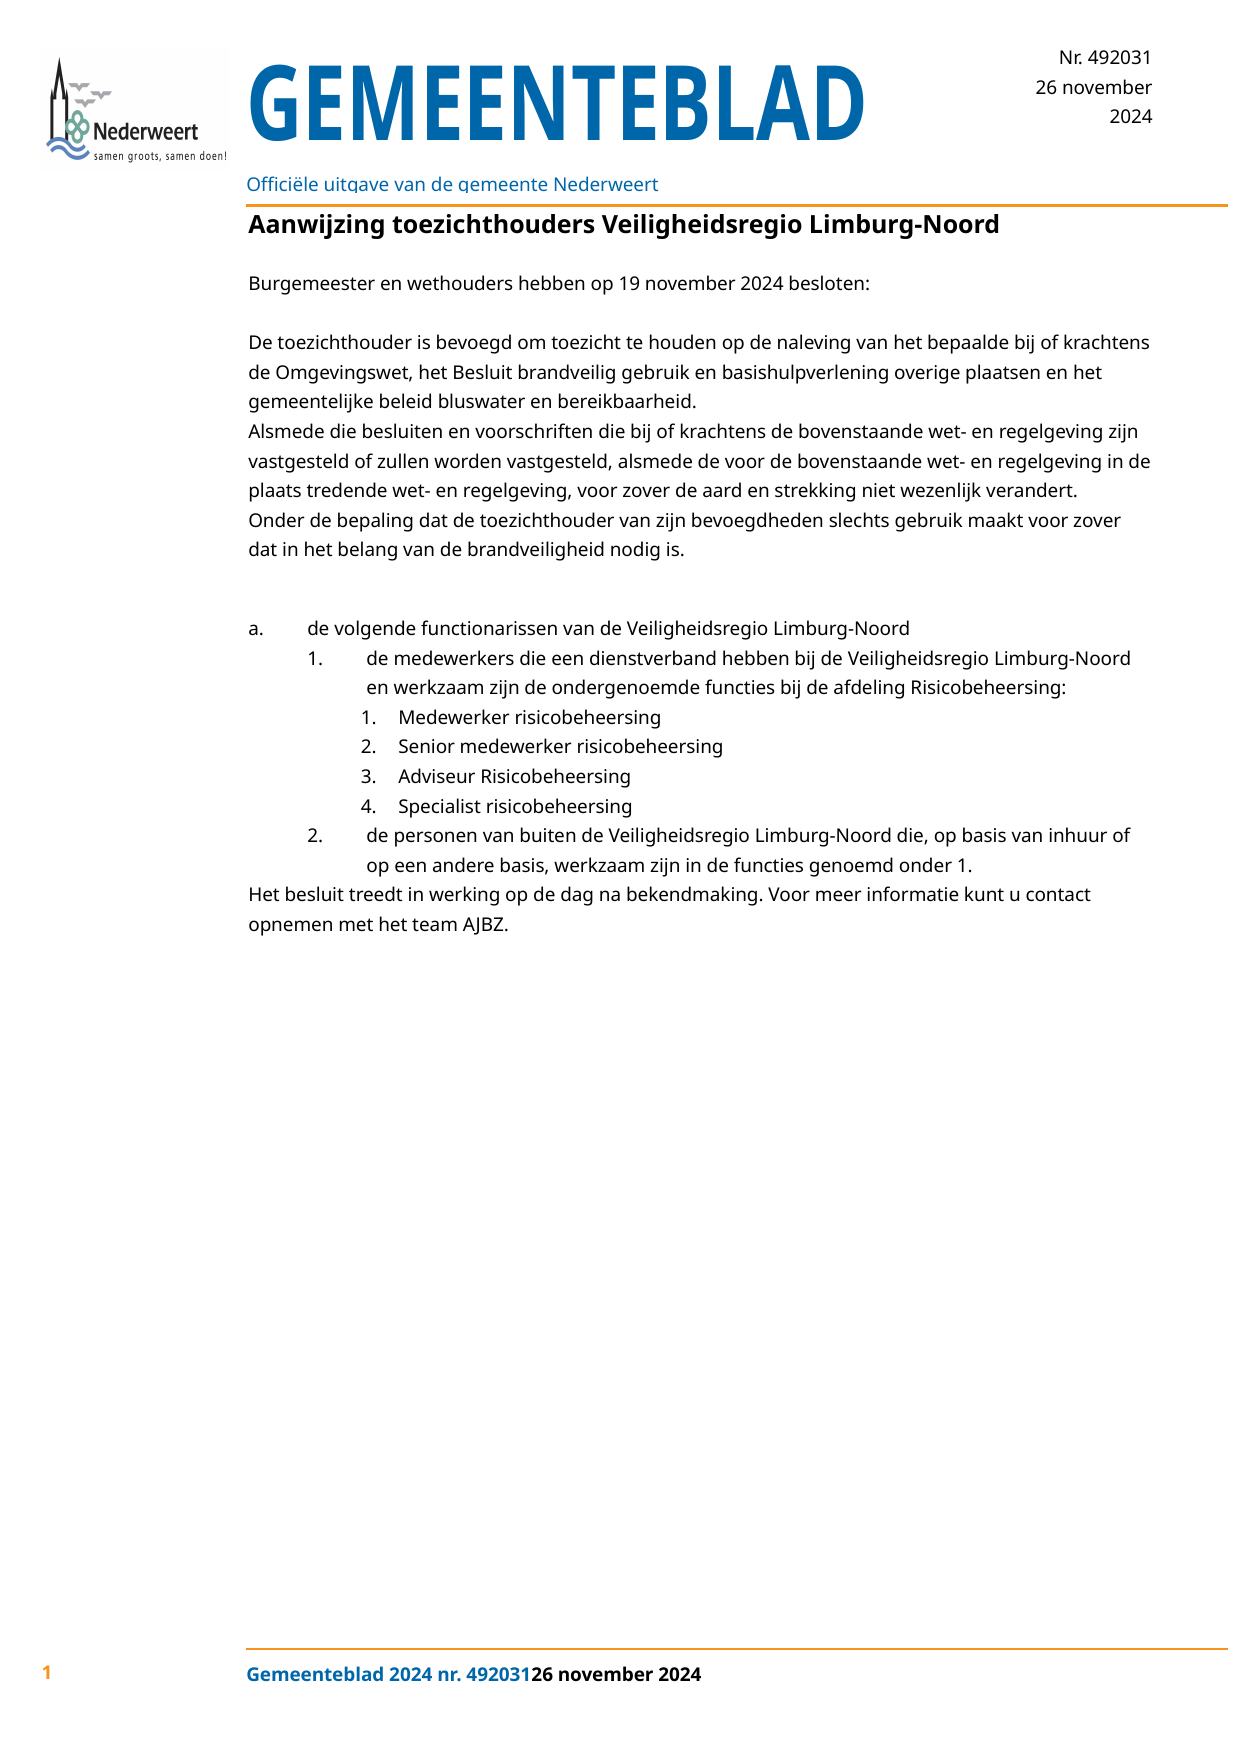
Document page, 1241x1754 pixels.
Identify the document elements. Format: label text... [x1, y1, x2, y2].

text Burgemeester en wethouders hebben op 19 november 2024 besloten: [248, 270, 1152, 296]
text Onder de bepaling dat de toezichthouder van zijn bevoegdheden slechts gebruik maakt voor zover dat in het belang van de brandveiligheid nodig is. [248, 507, 1152, 562]
text De toezichthouder is bevoegd om toezicht te houden op de naleving van het bepaalde bij of krachtens de Omgevingswet, het Besluit brandveilig gebruik en basishulpverlening overige plaatsen en het gemeentelijke beleid bluswater en bereikbaarheid. [248, 329, 1152, 414]
list de volgende functionarissen van de Veiligheidsregio Limburg-Noord [248, 615, 1152, 641]
list de medewerkers die een dienstverband hebben bij de Veiligheidsregio Limburg-Noord en werkzaam zijn de ondergenoemde functies bij de afdeling Risicobeheersing: [307, 645, 1152, 700]
list Senior medewerker risicobeheersing [361, 734, 1152, 759]
list Adviseur Risicobeheersing [361, 763, 1152, 789]
picture [41, 47, 231, 172]
list Specialist risicobeheersing [361, 793, 1152, 819]
list Medewerker risicobeheersing [361, 704, 1152, 730]
text Aanwijzing toezichthouders Veiligheidsregio Limburg-Noord [248, 207, 1152, 241]
text Alsmede die besluiten en voorschriften die bij of krachtens de bovenstaande wet- en regelgeving zijn vastgesteld of zullen worden vastgesteld, alsmede de voor de bovenstaande wet- en regelgeving in de plaats tredende wet- en regelgeving, voor zover de aard en strekking niet wezenlijk verandert. [248, 418, 1152, 503]
list de personen van buiten de Veiligheidsregio Limburg-Noord die, op basis van inhuur of op een andere basis, werkzaam zijn in de functies genoemd onder 1. [307, 822, 1152, 878]
text Het besluit treedt in werking op de dag na bekendmaking. Voor meer informatie kunt u contact opnemen met het team AJBZ. [248, 882, 1152, 937]
